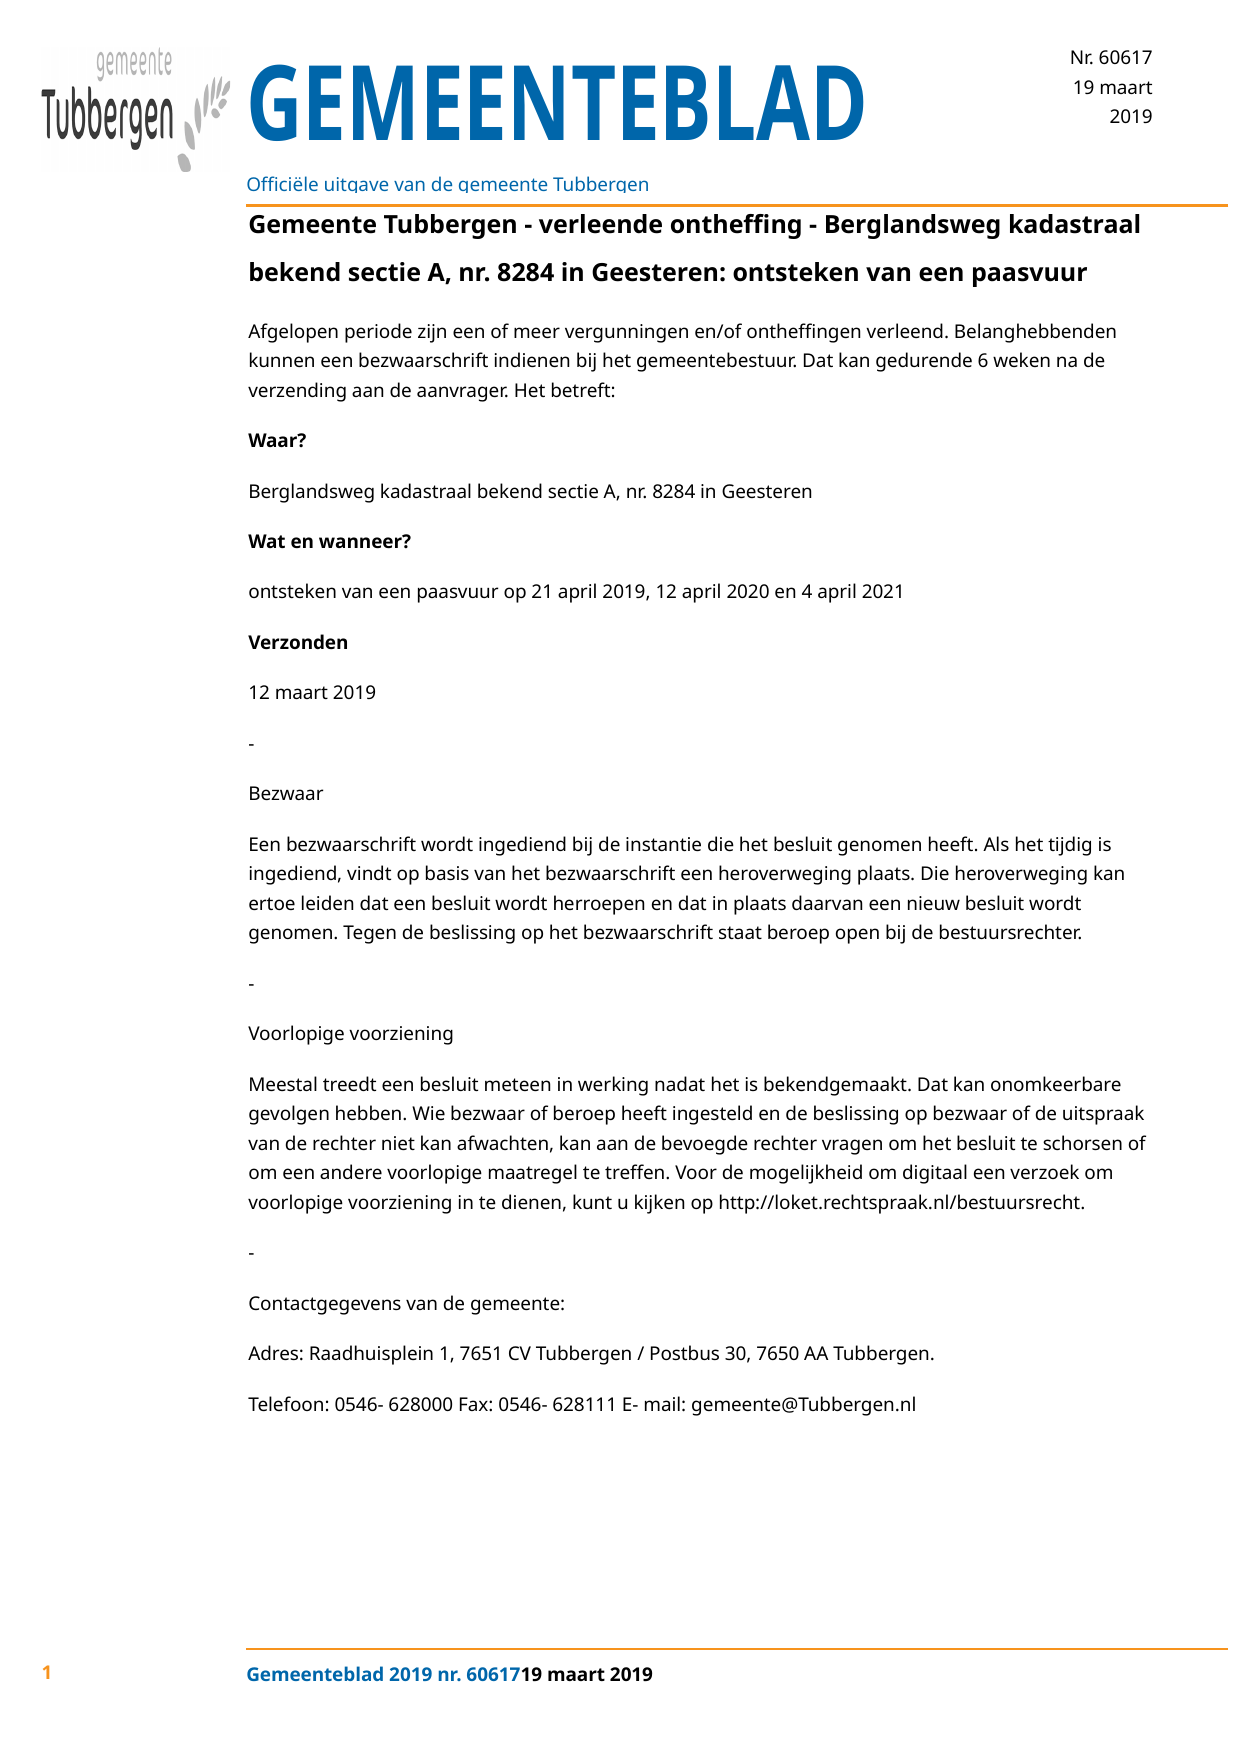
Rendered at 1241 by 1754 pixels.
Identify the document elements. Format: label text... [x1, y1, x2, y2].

text Afgelopen periode zijn een of meer vergunningen en/of ontheffingen verleend. Belanghebbenden kunnen een bezwaarschrift indienen bij het gemeentebestuur. Dat kan gedurende 6 weken na de verzending aan de aanvrager. Het betreft: [248, 318, 1152, 403]
text Contactgegevens van de gemeente: [248, 1290, 1152, 1316]
text Voorlopige voorziening [248, 1020, 1152, 1046]
text Gemeente Tubbergen - verleende ontheffing - Berglandsweg kadastraal bekend sectie A, nr. 8284 in Geesteren: ontsteken van een paasvuur [248, 207, 1152, 288]
text - [248, 730, 1152, 756]
text Wat en wanneer? [248, 528, 1152, 554]
text Berglandsweg kadastraal bekend sectie A, nr. 8284 in Geesteren [248, 478, 1152, 504]
text Waar? [248, 427, 1152, 453]
text Adres: Raadhuisplein 1, 7651 CV Tubbergen / Postbus 30, 7650 AA Tubbergen. [248, 1340, 1152, 1366]
text Een bezwaarschrift wordt ingediend bij de instantie die het besluit genomen heeft. Als het tijdig is ingediend, vindt op basis van het bezwaarschrift een heroverweging plaats. Die heroverweging kan ertoe leiden dat een besluit wordt herroepen en dat in plaats daarvan een nieuw besluit wordt genomen. Tegen de beslissing op het bezwaarschrift staat beroep open bij de bestuursrechter. [248, 831, 1152, 945]
text Telefoon: 0546- 628000 Fax: 0546- 628111 E- mail: gemeente@Tubbergen.nl [248, 1391, 1152, 1417]
text - [248, 970, 1152, 996]
text - [248, 1239, 1152, 1265]
text ontsteken van een paasvuur op 21 april 2019, 12 april 2020 en 4 april 2021 [248, 579, 1152, 604]
text Bezwaar [248, 780, 1152, 806]
text Meestal treedt een besluit meteen in werking nadat het is bekendgemaakt. Dat kan onomkeerbare gevolgen hebben. Wie bezwaar of beroep heeft ingesteld en de beslissing op bezwaar of de uitspraak van de rechter niet kan afwachten, kan aan de bevoegde rechter vragen om het besluit te schorsen of om een andere voorlopige maatregel te treffen. Voor de mogelijkheid om digitaal een verzoek om voorlopige voorziening in te dienen, kunt u kijken op http://loket.rechtspraak.nl/bestuursrecht. [248, 1071, 1152, 1215]
text 12 maart 2019 [248, 679, 1152, 705]
picture [41, 47, 231, 172]
text Verzonden [248, 629, 1152, 655]
